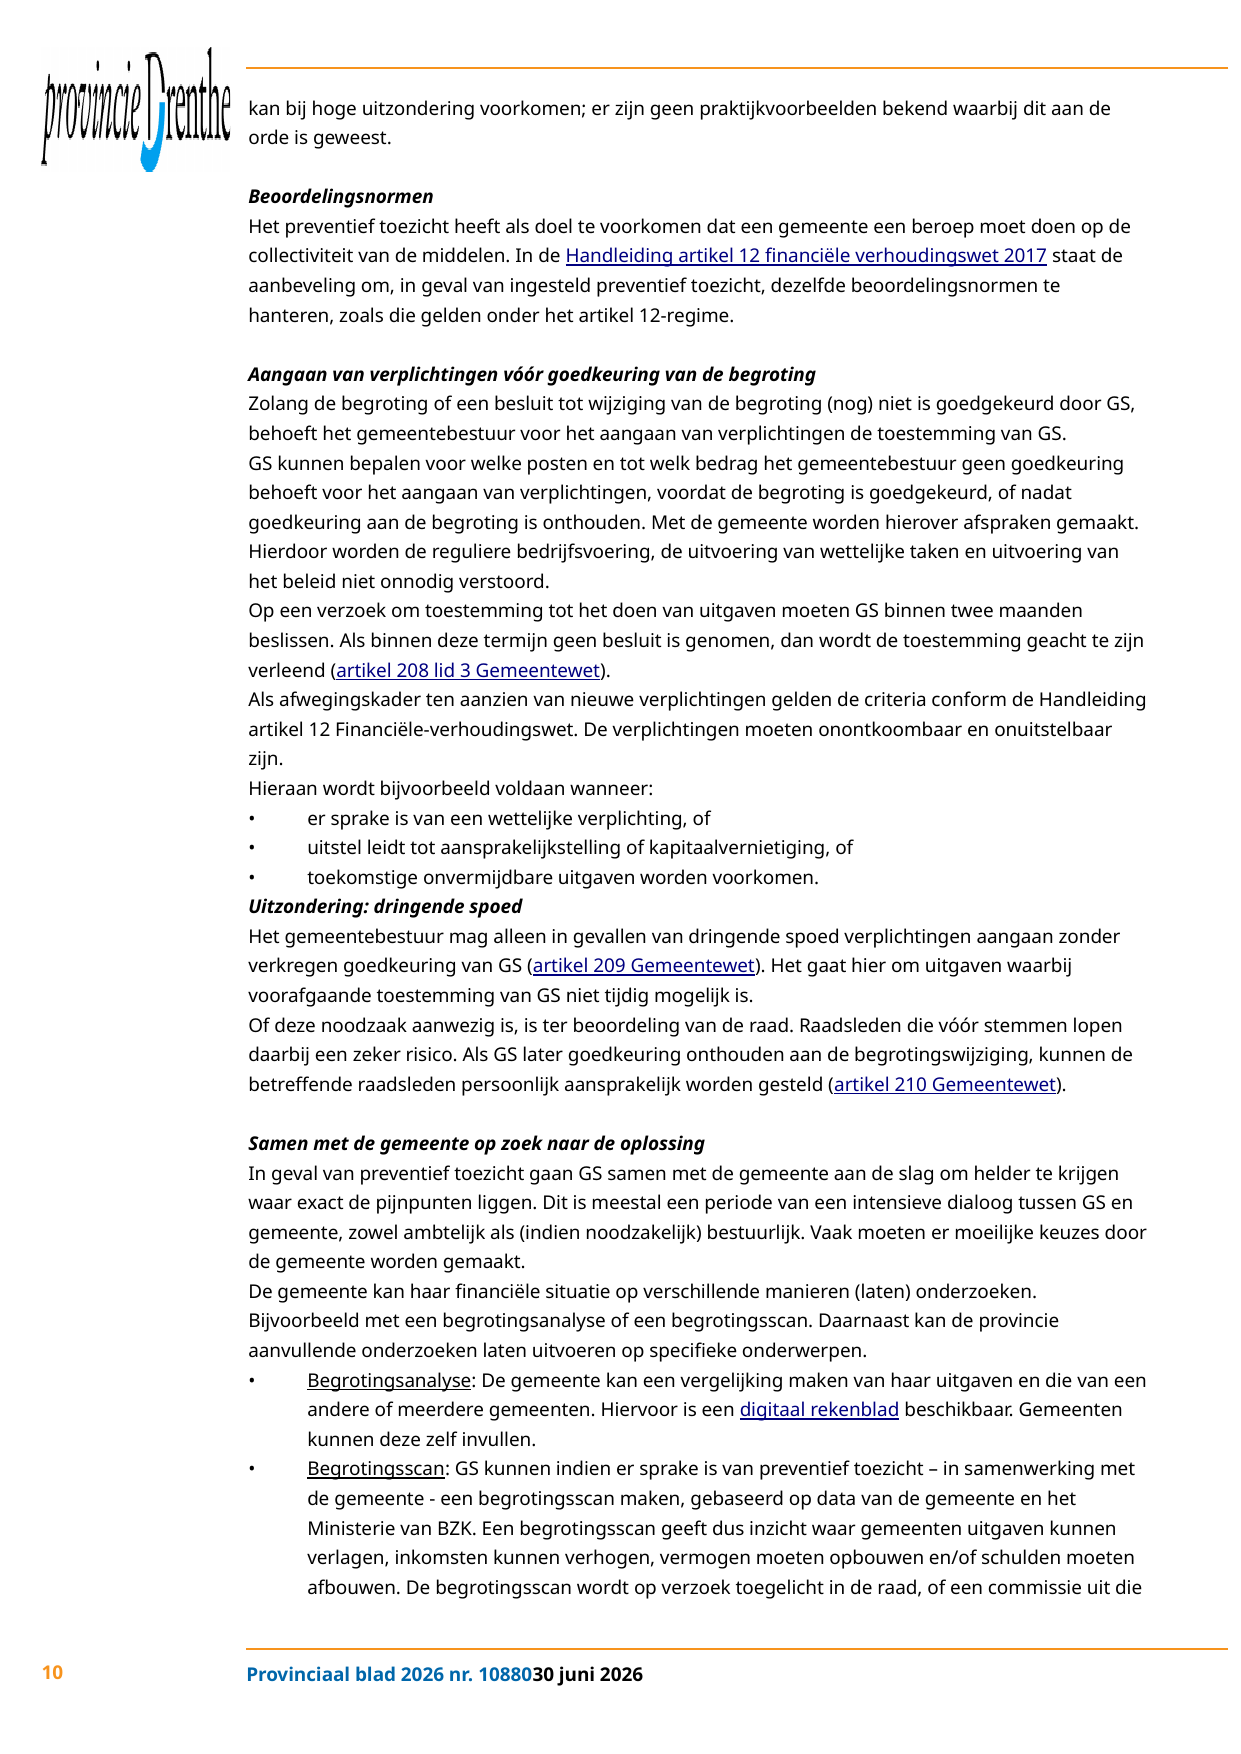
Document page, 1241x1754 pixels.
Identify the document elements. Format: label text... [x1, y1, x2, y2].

text Zolang de begroting of een besluit tot wijziging van de begroting (nog) niet is goedgekeurd door GS, behoeft het gemeentebestuur voor het aangaan van verplichtingen de toestemming van GS. [248, 391, 1152, 446]
text Het preventief toezicht heeft als doel te voorkomen dat een gemeente een beroep moet doen op de collectiviteit van de middelen. In de Handleiding artikel 12 financiële verhoudingswet 2017 staat de aanbeveling om, in geval van ingesteld preventief toezicht, dezelfde beoordelingsnormen te hanteren, zoals die gelden onder het artikel 12-regime. [248, 213, 1152, 328]
text In geval van preventief toezicht gaan GS samen met de gemeente aan de slag om helder te krijgen waar exact de pijnpunten liggen. Dit is meestal een periode van een intensieve dialoog tussen GS en gemeente, zowel ambtelijk als (indien noodzakelijk) bestuurlijk. Vaak moeten er moeilijke keuzes door de gemeente worden gemaakt. [248, 1160, 1152, 1274]
list toekomstige onvermijdbare uitgaven worden voorkomen. [248, 864, 1152, 890]
text Op een verzoek om toestemming tot het doen van uitgaven moeten GS binnen twee maanden beslissen. Als binnen deze termijn geen besluit is genomen, dan wordt de toestemming geacht te zijn verleend (artikel 208 lid 3 Gemeentewet). [248, 598, 1152, 683]
text kan bij hoge uitzondering voorkomen; er zijn geen praktijkvoorbeelden bekend waarbij dit aan de orde is geweest. [248, 95, 1152, 150]
text Samen met de gemeente op zoek naar de oplossing [248, 1130, 1152, 1156]
list Begrotingsanalyse: De gemeente kan een vergelijking maken van haar uitgaven en die van een andere of meerdere gemeenten. Hiervoor is een digitaal rekenblad beschikbaar. Gemeenten kunnen deze zelf invullen. [248, 1367, 1152, 1452]
list uitstel leidt tot aansprakelijkstelling of kapitaalvernietiging, of [248, 834, 1152, 860]
picture [41, 47, 231, 172]
text Of deze noodzaak aanwezig is, is ter beoordeling van de raad. Raadsleden die vóór stemmen lopen daarbij een zeker risico. Als GS later goedkeuring onthouden aan de begrotingswijziging, kunnen de betreffende raadsleden persoonlijk aansprakelijk worden gesteld (artikel 210 Gemeentewet). [248, 1012, 1152, 1097]
text Uitzondering: dringende spoed [248, 893, 1152, 919]
text Beoordelingsnormen [248, 183, 1152, 209]
text Als afwegingskader ten aanzien van nieuwe verplichtingen gelden de criteria conform de Handleiding artikel 12 Financiële-verhoudingswet. De verplichtingen moeten onontkoombaar en onuitstelbaar zijn. [248, 686, 1152, 771]
text Aangaan van verplichtingen vóór goedkeuring van de begroting [248, 361, 1152, 387]
text Het gemeentebestuur mag alleen in gevallen van dringende spoed verplichtingen aangaan zonder verkregen goedkeuring van GS (artikel 209 Gemeentewet). Het gaat hier om uitgaven waarbij voorafgaande toestemming van GS niet tijdig mogelijk is. [248, 923, 1152, 1008]
list er sprake is van een wettelijke verplichting, of [248, 805, 1152, 831]
text De gemeente kan haar financiële situatie op verschillende manieren (laten) onderzoeken. Bijvoorbeeld met een begrotingsanalyse of een begrotingsscan. Daarnaast kan de provincie aanvullende onderzoeken laten uitvoeren op specifieke onderwerpen. [248, 1278, 1152, 1363]
text Hieraan wordt bijvoorbeeld voldaan wanneer: [248, 775, 1152, 801]
list Begrotingsscan: GS kunnen indien er sprake is van preventief toezicht – in samenwerking met de gemeente - een begrotingsscan maken, gebaseerd op data van de gemeente en het Ministerie van BZK. Een begrotingsscan geeft dus inzicht waar gemeenten uitgaven kunnen verlagen, inkomsten kunnen verhogen, vermogen moeten opbouwen en/of schulden moeten afbouwen. De begrotingsscan wordt op verzoek toegelicht in de raad, of een commissie uit die [248, 1456, 1152, 1600]
text GS kunnen bepalen voor welke posten en tot welk bedrag het gemeentebestuur geen goedkeuring behoeft voor het aangaan van verplichtingen, voordat de begroting is goedgekeurd, of nadat goedkeuring aan de begroting is onthouden. Met de gemeente worden hierover afspraken gemaakt. Hierdoor worden de reguliere bedrijfsvoering, de uitvoering van wettelijke taken en uitvoering van het beleid niet onnodig verstoord. [248, 450, 1152, 594]
